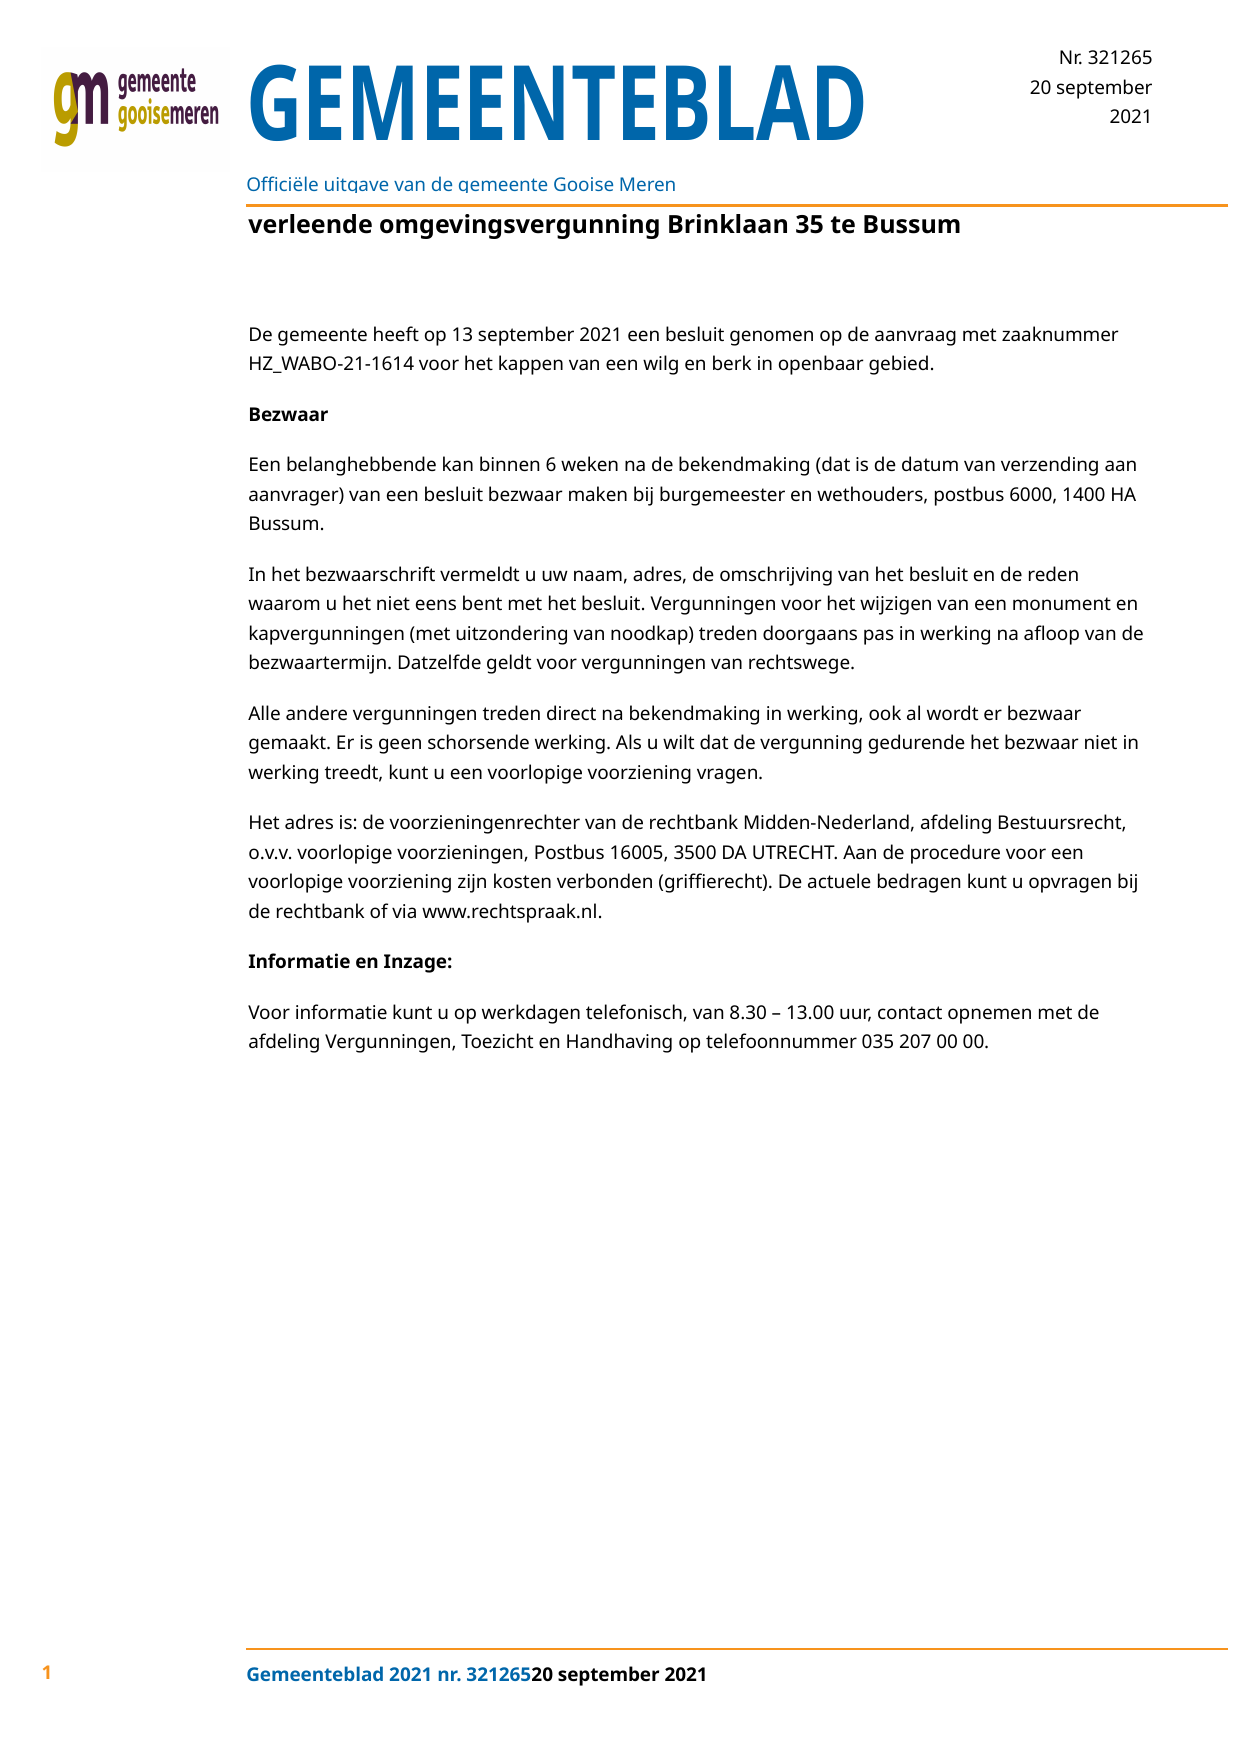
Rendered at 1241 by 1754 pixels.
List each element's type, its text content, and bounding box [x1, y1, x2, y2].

text Informatie en Inzage: [248, 949, 1152, 974]
text De gemeente heeft op 13 september 2021 een besluit genomen op de aanvraag met zaaknummer HZ_WABO-21-1614 voor het kappen van een wilg en berk in openbaar gebied. [248, 321, 1152, 376]
text Een belanghebbende kan binnen 6 weken na de bekendmaking (dat is de datum van verzending aan aanvrager) van een besluit bezwaar maken bij burgemeester en wethouders, postbus 6000, 1400 HA Bussum. [248, 451, 1152, 536]
text Bezwaar [248, 401, 1152, 426]
text In het bezwaarschrift vermeldt u uw naam, adres, de omschrijving van het besluit en de reden waarom u het niet eens bent met het besluit. Vergunningen voor het wijzigen van een monument en kapvergunningen (met uitzondering van noodkap) treden doorgaans pas in werking na afloop van de bezwaartermijn. Datzelfde geldt voor vergunningen van rechtswege. [248, 561, 1152, 675]
picture [41, 47, 231, 172]
text verleende omgevingsvergunning Brinklaan 35 te Bussum [248, 207, 1152, 241]
text Voor informatie kunt u op werkdagen telefonisch, van 8.30 – 13.00 uur, contact opnemen met de afdeling Vergunningen, Toezicht en Handhaving op telefoonnummer 035 207 00 00. [248, 999, 1152, 1054]
text Het adres is: de voorzieningenrechter van de rechtbank Midden-Nederland, afdeling Bestuursrecht, o.v.v. voorlopige voorzieningen, Postbus 16005, 3500 DA UTRECHT. Aan de procedure voor een voorlopige voorziening zijn kosten verbonden (griffierecht). De actuele bedragen kunt u opvragen bij de rechtbank of via www.rechtspraak.nl. [248, 809, 1152, 924]
text Alle andere vergunningen treden direct na bekendmaking in werking, ook al wordt er bezwaar gemaakt. Er is geen schorsende werking. Als u wilt dat de vergunning gedurende het bezwaar niet in werking treedt, kunt u een voorlopige voorziening vragen. [248, 700, 1152, 785]
